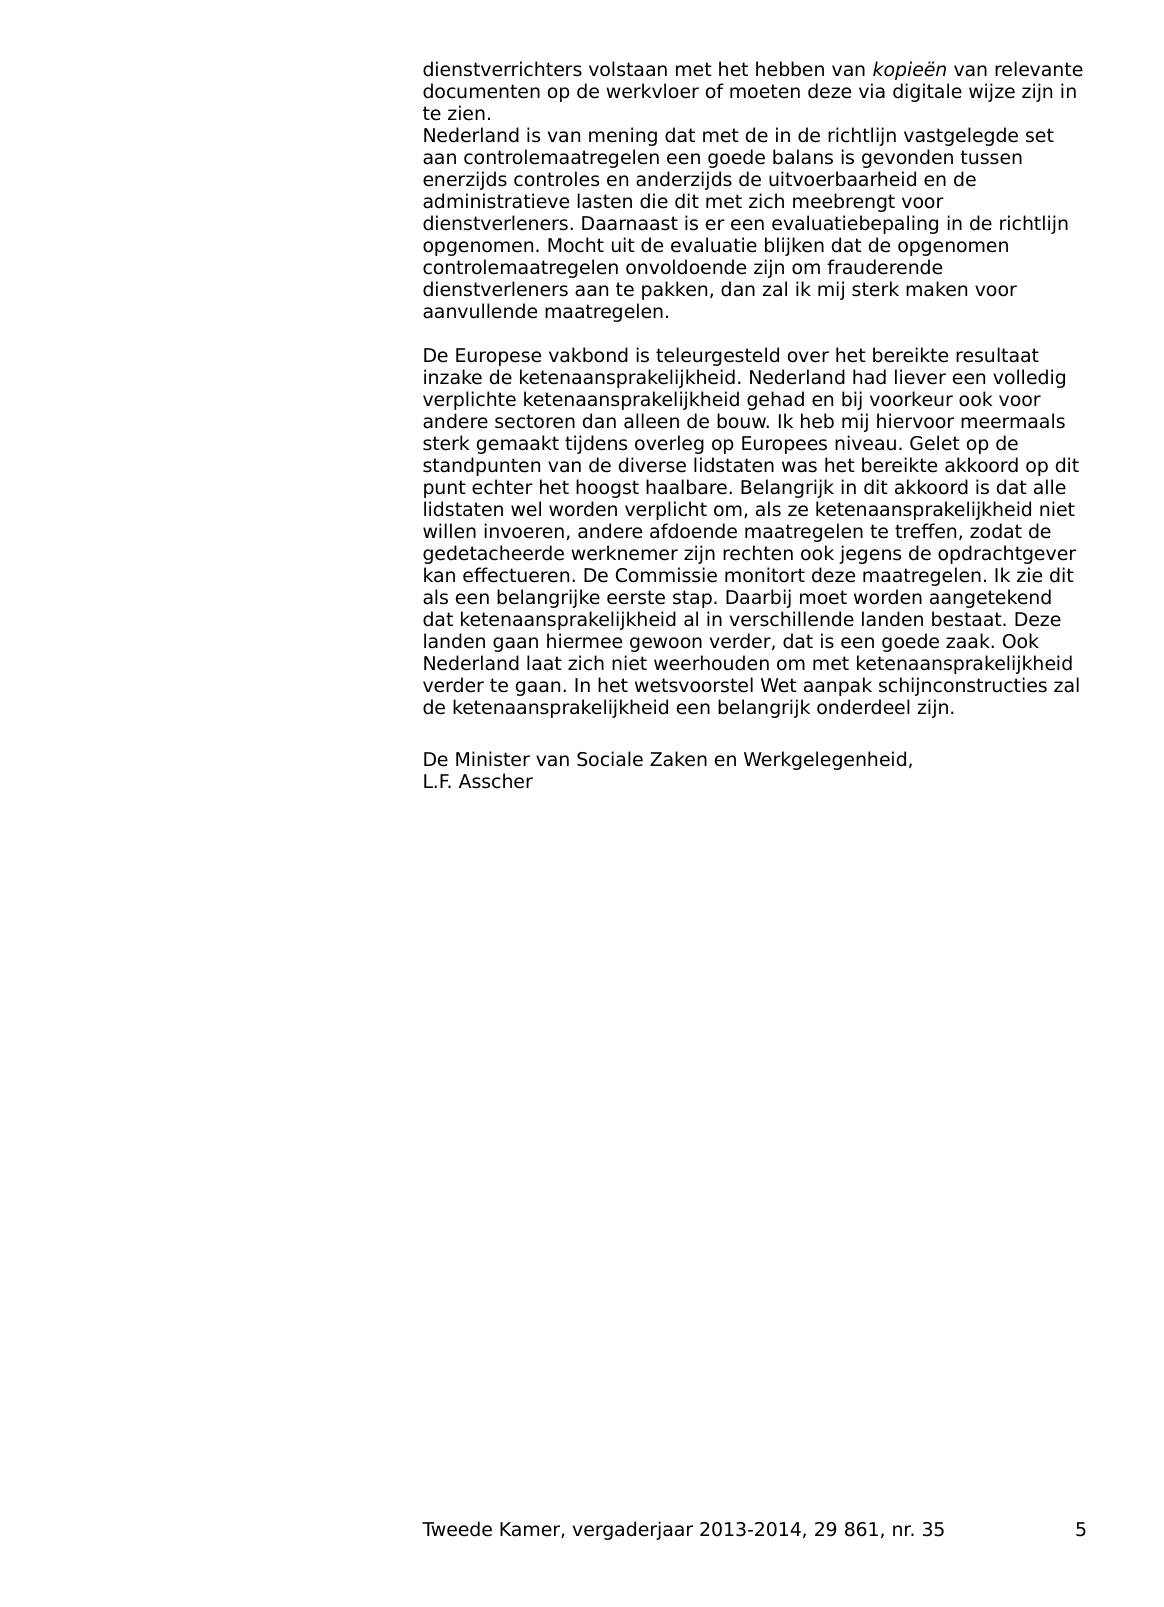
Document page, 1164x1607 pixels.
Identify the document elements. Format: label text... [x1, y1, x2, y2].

text Nederland is van mening dat met de in de richtlijn vastgelegde set aan controlemaatregelen een goede balans is gevonden tussen enerzijds controles en anderzijds de uitvoerbaarheid en de administratieve lasten die dit met zich meebrengt voor dienstverleners. Daarnaast is er een evaluatiebepaling in de richtlijn opgenomen. Mocht uit de evaluatie blijken dat de opgenomen controlemaatregelen onvoldoende zijn om frauderende dienstverleners aan te pakken, dan zal ik mij sterk maken voor aanvullende maatregelen. [422, 125, 1087, 323]
text dienstverrichters volstaan met het hebben van kopieën van relevante documenten op de werkvloer of moeten deze via digitale wijze zijn in te zien. [422, 59, 1087, 125]
text De Europese vakbond is teleurgesteld over het bereikte resultaat inzake de ketenaansprakelijkheid. Nederland had liever een volledig verplichte ketenaansprakelijkheid gehad en bij voorkeur ook voor andere sectoren dan alleen de bouw. Ik heb mij hiervoor meermaals sterk gemaakt tijdens overleg op Europees niveau. Gelet op de standpunten van de diverse lidstaten was het bereikte akkoord op dit punt echter het hoogst haalbare. Belangrijk in dit akkoord is dat alle lidstaten wel worden verplicht om, als ze ketenaansprakelijkheid niet willen invoeren, andere afdoende maatregelen te treffen, zodat de gedetacheerde werknemer zijn rechten ook jegens de opdrachtgever kan effectueren. De Commissie monitort deze maatregelen. Ik zie dit als een belangrijke eerste stap. Daarbij moet worden aangetekend dat ketenaansprakelijkheid al in verschillende landen bestaat. Deze landen gaan hiermee gewoon verder, dat is een goede zaak. Ook Nederland laat zich niet weerhouden om met ketenaansprakelijkheid verder te gaan. In het wetsvoorstel Wet aanpak schijnconstructies zal de ketenaansprakelijkheid een belangrijk onderdeel zijn. [422, 345, 1087, 719]
text De Minister van Sociale Zaken en Werkgelegenheid, L.F. Asscher [422, 749, 1087, 793]
